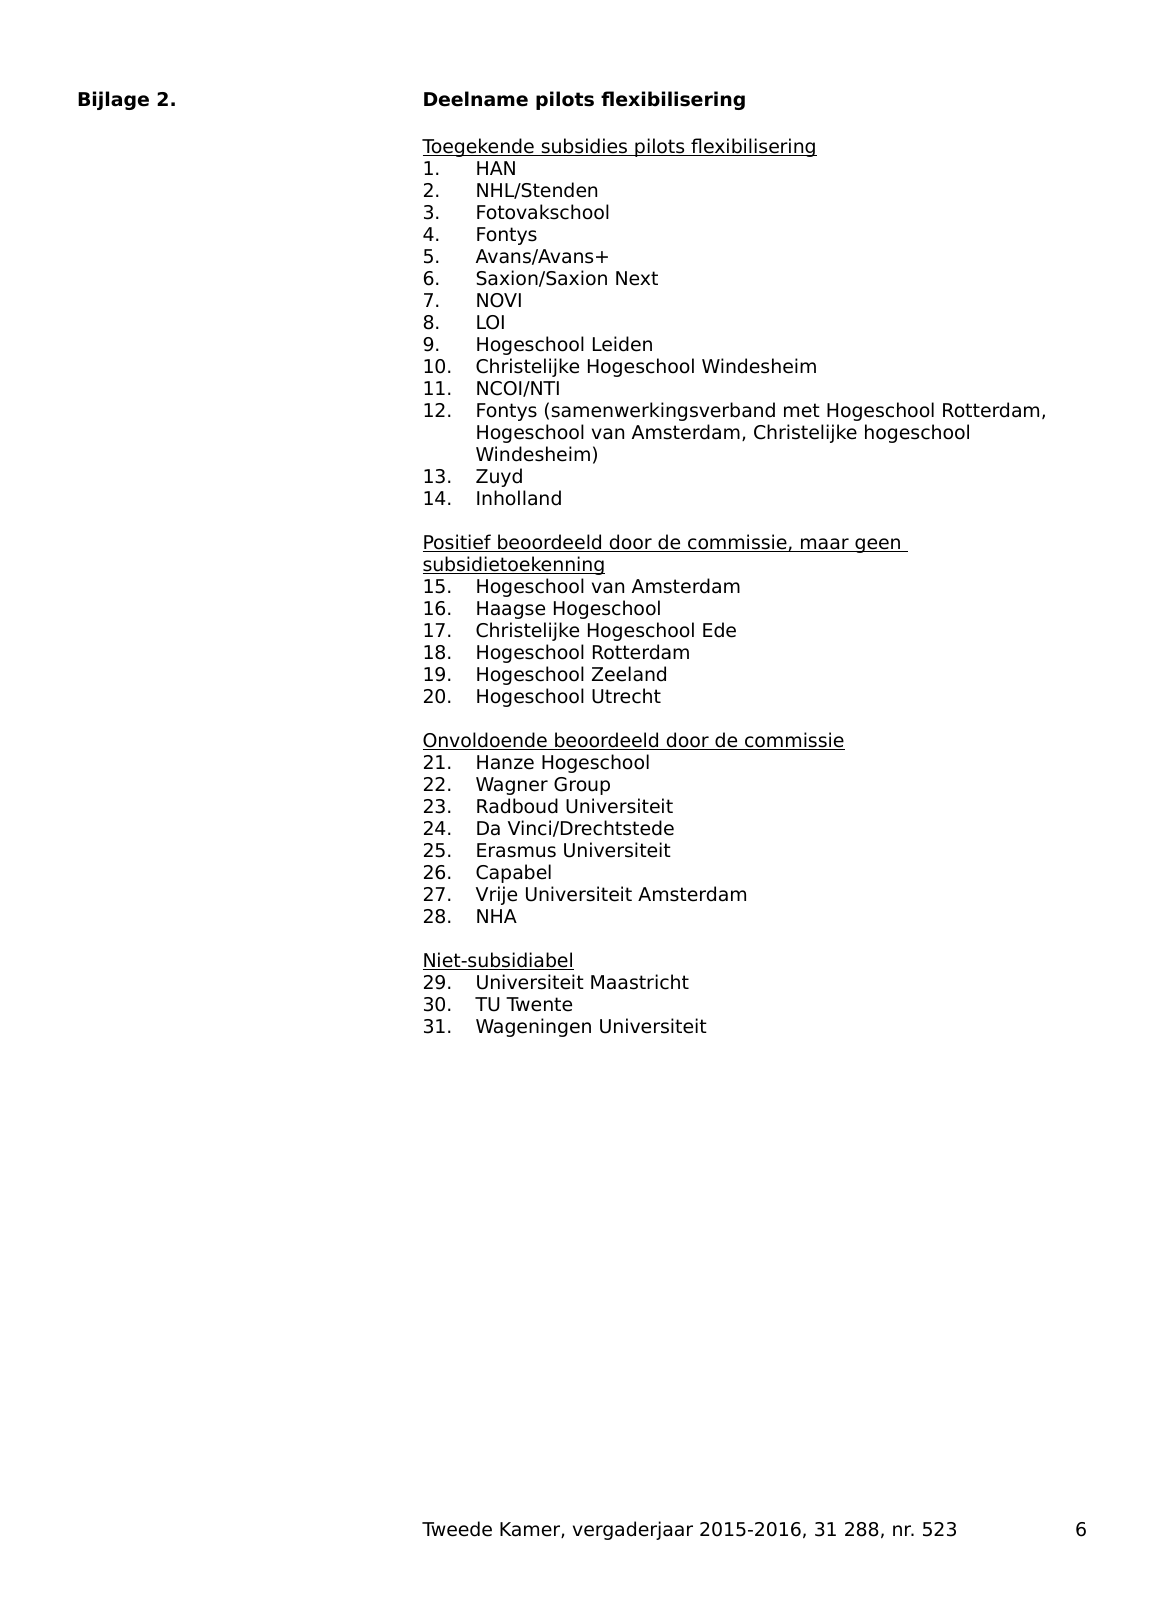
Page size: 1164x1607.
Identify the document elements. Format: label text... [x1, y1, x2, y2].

text 24. Da Vinci/Drechtstede [422, 818, 1087, 840]
text 10. Christelijke Hogeschool Windesheim [422, 356, 1087, 378]
text 14. Inholland [422, 488, 1087, 510]
text 26. Capabel [422, 862, 1087, 884]
text 28. NHA [422, 906, 1087, 928]
text 4. Fontys [422, 224, 1087, 246]
subtitle Toegekende subsidies pilots flexibilisering [422, 136, 1087, 158]
text 7. NOVI [422, 290, 1087, 312]
subtitle Positief beoordeeld door de commissie, maar geen subsidietoekenning [422, 532, 1087, 576]
text 15. Hogeschool van Amsterdam [422, 576, 1087, 598]
text 11. NCOI/NTI [422, 378, 1087, 400]
text 1. HAN [422, 158, 1087, 180]
text 27. Vrije Universiteit Amsterdam [422, 884, 1087, 906]
text 6. Saxion/Saxion Next [422, 268, 1087, 290]
text 2. NHL/Stenden [422, 180, 1087, 202]
text 5. Avans/Avans+ [422, 246, 1087, 268]
text 13. Zuyd [422, 466, 1087, 488]
text 18. Hogeschool Rotterdam [422, 642, 1087, 664]
text 30. TU Twente [422, 994, 1087, 1016]
text 21. Hanze Hogeschool [422, 752, 1087, 774]
text 22. Wagner Group [422, 774, 1087, 796]
text 31. Wageningen Universiteit [422, 1016, 1087, 1038]
text 8. LOI [422, 312, 1087, 334]
text 16. Haagse Hogeschool [422, 598, 1087, 620]
text 20. Hogeschool Utrecht [422, 686, 1087, 708]
text 9. Hogeschool Leiden [422, 334, 1087, 356]
text 3. Fotovakschool [422, 202, 1087, 224]
text 23. Radboud Universiteit [422, 796, 1087, 818]
text 12. Fontys (samenwerkingsverband met Hogeschool Rotterdam, Hogeschool van Amsterdam, Christelijke hogeschool Windesheim) [422, 400, 1087, 466]
text 19. Hogeschool Zeeland [422, 664, 1087, 686]
subtitle Niet-subsidiabel [422, 950, 1087, 972]
text 25. Erasmus Universiteit [422, 840, 1087, 862]
text 29. Universiteit Maastricht [422, 972, 1087, 994]
text 17. Christelijke Hogeschool Ede [422, 620, 1087, 642]
subtitle Onvoldoende beoordeeld door de commissie [422, 730, 1087, 752]
subtitle Bijlage 2. Deelname pilots flexibilisering [77, 89, 1087, 111]
